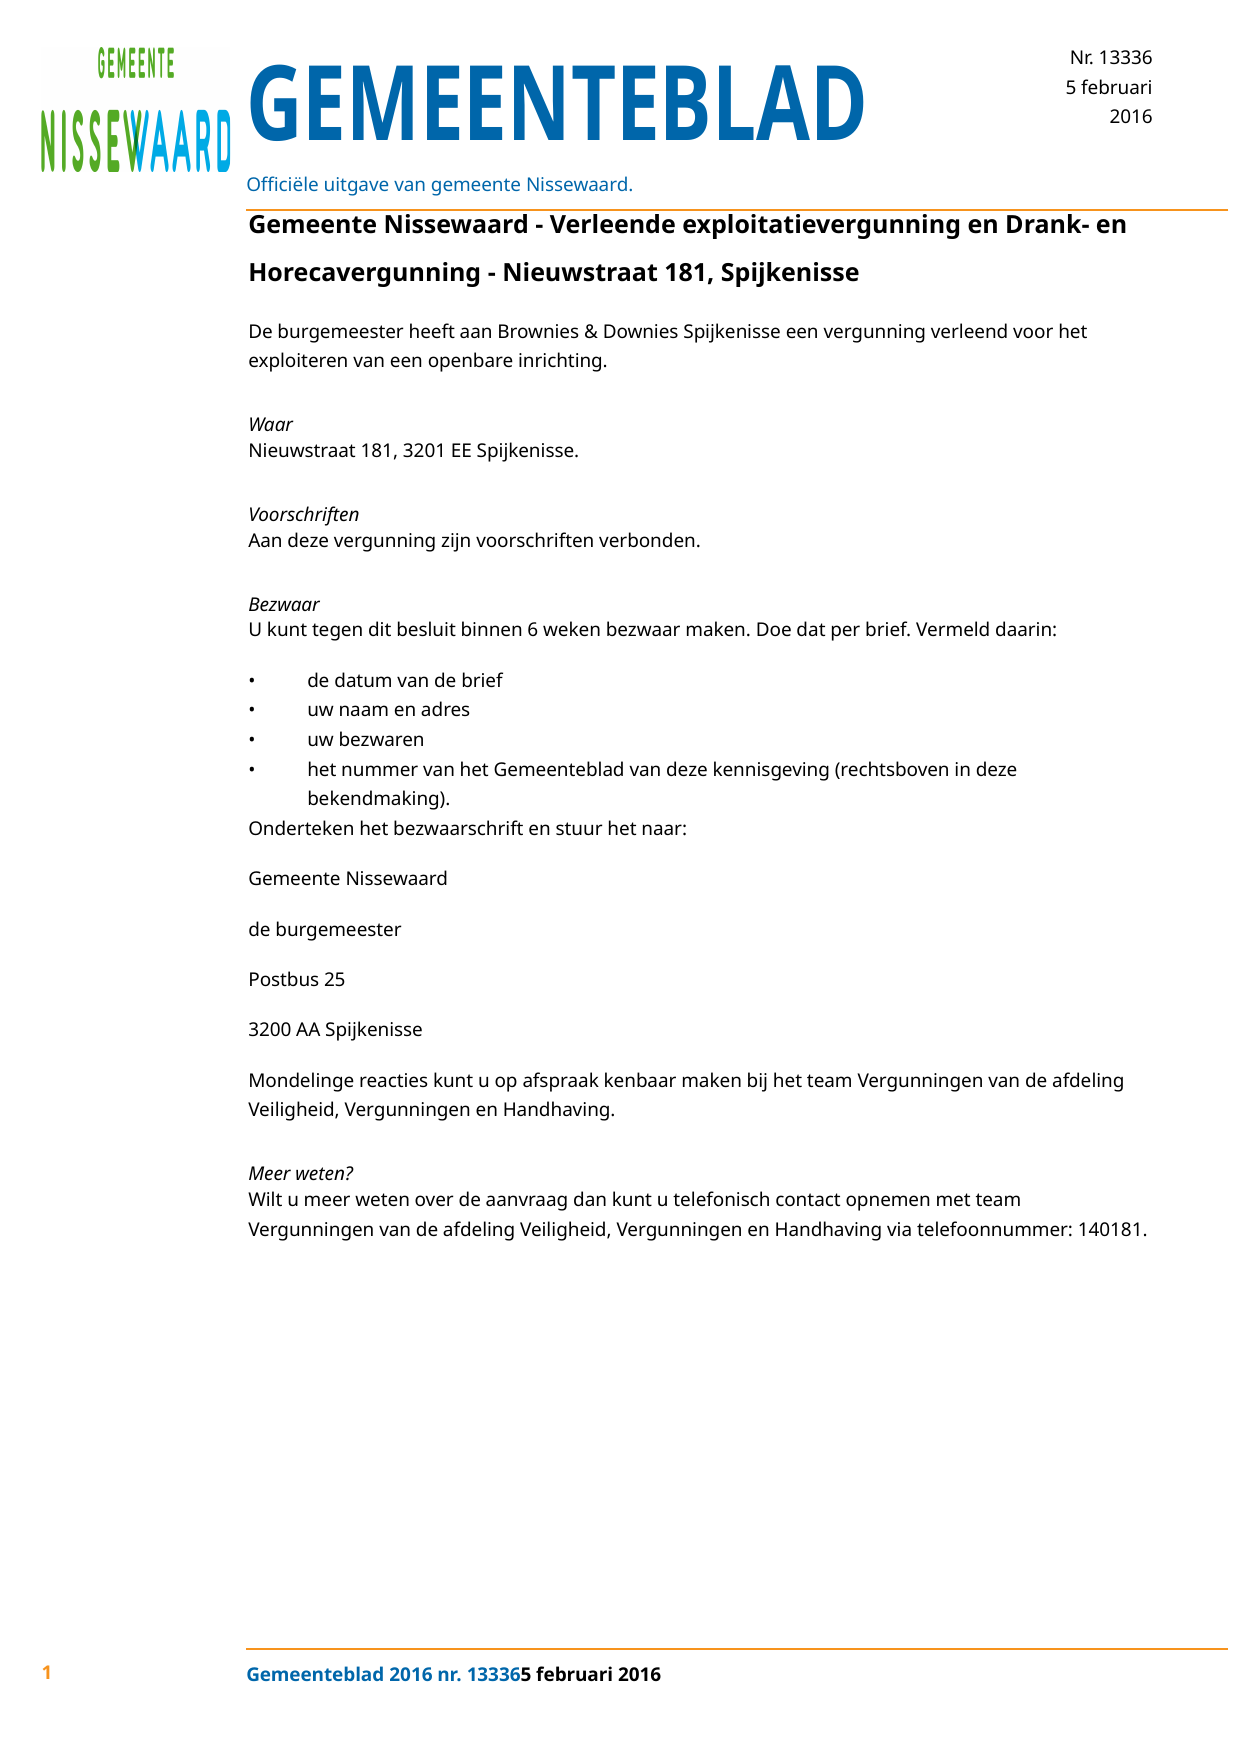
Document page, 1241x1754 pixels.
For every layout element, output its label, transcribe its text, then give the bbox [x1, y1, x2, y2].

text Wilt u meer weten over de aanvraag dan kunt u telefonisch contact opnemen met team Vergunningen van de afdeling Veiligheid, Vergunningen en Handhaving via telefoonnummer: 140181. [248, 1186, 1152, 1242]
text Meer weten? [248, 1161, 1152, 1186]
text Postbus 25 [248, 966, 1152, 992]
text 3200 AA Spijkenisse [248, 1017, 1152, 1042]
picture [154, 157, 165, 172]
text Bezwaar [248, 591, 1152, 617]
text Onderteken het bezwaarschrift en stuur het naar: [248, 815, 1152, 841]
picture [176, 157, 187, 172]
text Gemeente Nissewaard - Verleende exploitatievergunning en Drank- en Horecavergunning - Nieuwstraat 181, Spijkenisse [248, 211, 1152, 288]
text De burgemeester heeft aan Brownies & Downies Spijkenisse een vergunning verleend voor het exploiteren van een openbare inrichting. [248, 318, 1152, 373]
list de datum van de brief [248, 667, 1152, 693]
picture [201, 122, 206, 138]
list het nummer van het Gemeenteblad van deze kennisgeving (rechtsboven in deze bekendmaking). [248, 756, 1152, 811]
text U kunt tegen dit besluit binnen 6 weken bezwaar maken. Doe dat per brief. Vermeld daarin: [248, 617, 1152, 642]
text de burgemeester [248, 916, 1152, 941]
picture [200, 151, 206, 172]
text Gemeente Nissewaard [248, 865, 1152, 891]
text Aan deze vergunning zijn voorschriften verbonden. [248, 527, 1152, 553]
text Voorschriften [248, 501, 1152, 527]
picture [222, 122, 227, 160]
list uw bezwaren [248, 726, 1152, 752]
text Mondelinge reacties kunt u op afspraak kenbaar maken bij het team Vergunningen van de afdeling Veiligheid, Vergunningen en Handhaving. [248, 1067, 1152, 1122]
text Waar [248, 411, 1152, 437]
text Nieuwstraat 181, 3201 EE Spijkenisse. [248, 437, 1152, 463]
picture [41, 47, 231, 172]
list uw naam en adres [248, 697, 1152, 722]
